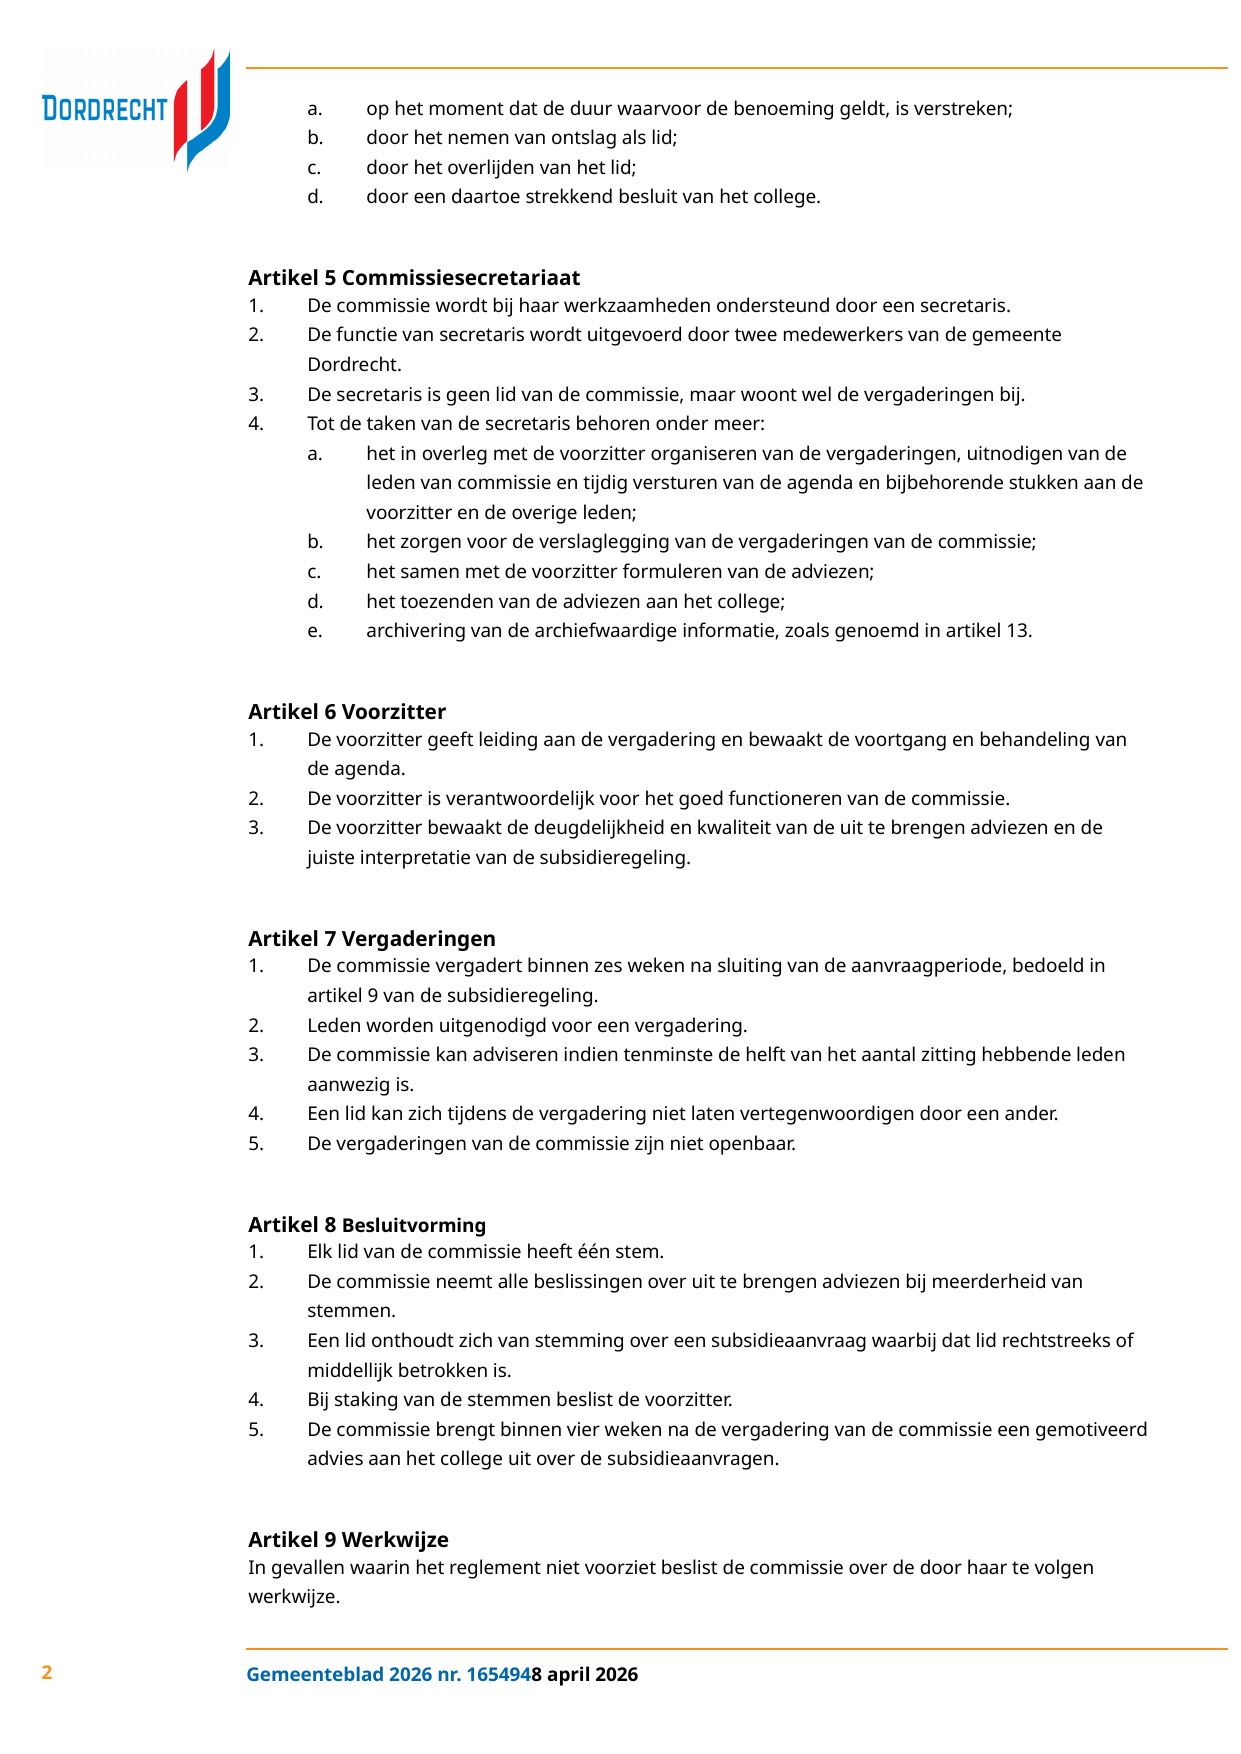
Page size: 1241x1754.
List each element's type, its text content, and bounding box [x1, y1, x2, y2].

list De voorzitter bewaakt de deugdelijkheid en kwaliteit van de uit te brengen adviezen en de juiste interpretatie van de subsidieregeling. [248, 814, 1152, 870]
list De secretaris is geen lid van de commissie, maar woont wel de vergaderingen bij. [248, 381, 1152, 406]
text Artikel 6 Voorzitter [248, 697, 1152, 726]
list het samen met de voorzitter formuleren van de adviezen; [307, 558, 1152, 584]
list De commissie vergadert binnen zes weken na sluiting van de aanvraagperiode, bedoeld in artikel 9 van de subsidieregeling. [248, 953, 1152, 1008]
list De commissie brengt binnen vier weken na de vergadering van de commissie een gemotiveerd advies aan het college uit over de subsidieaanvragen. [248, 1416, 1152, 1471]
list door het overlijden van het lid; [307, 154, 1152, 180]
list De vergaderingen van de commissie zijn niet openbaar. [248, 1130, 1152, 1156]
list De commissie kan adviseren indien tenminste de helft van het aantal zitting hebbende leden aanwezig is. [248, 1041, 1152, 1097]
list De commissie neemt alle beslissingen over uit te brengen adviezen bij meerderheid van stemmen. [248, 1268, 1152, 1323]
list Bij staking van de stemmen beslist de voorzitter. [248, 1386, 1152, 1412]
list het in overleg met de voorzitter organiseren van de vergaderingen, uitnodigen van de leden van commissie en tijdig versturen van de agenda en bijbehorende stukken aan de voorzitter en de overige leden; [307, 440, 1152, 525]
text Artikel 5 Commissiesecretariaat [248, 263, 1152, 292]
list De voorzitter is verantwoordelijk voor het goed functioneren van de commissie. [248, 785, 1152, 811]
picture [41, 47, 231, 172]
list het zorgen voor de verslaglegging van de vergaderingen van de commissie; [307, 529, 1152, 554]
list op het moment dat de duur waarvoor de benoeming geldt, is verstreken; [307, 95, 1152, 121]
list archivering van de archiefwaardige informatie, zoals genoemd in artikel 13. [307, 617, 1152, 643]
list door een daartoe strekkend besluit van het college. [307, 183, 1152, 209]
list De commissie wordt bij haar werkzaamheden ondersteund door een secretaris. [248, 292, 1152, 318]
list Een lid onthoudt zich van stemming over een subsidieaanvraag waarbij dat lid rechtstreeks of middellijk betrokken is. [248, 1327, 1152, 1383]
text Artikel 8 Besluitvorming [248, 1210, 1152, 1238]
list Een lid kan zich tijdens de vergadering niet laten vertegenwoordigen door een ander. [248, 1101, 1152, 1126]
text Artikel 7 Vergaderingen [248, 924, 1152, 953]
list Elk lid van de commissie heeft één stem. [248, 1238, 1152, 1264]
text Artikel 9 Werkwijze [248, 1526, 1152, 1554]
list De functie van secretaris wordt uitgevoerd door twee medewerkers van de gemeente Dordrecht. [248, 322, 1152, 377]
list De voorzitter geeft leiding aan de vergadering en bewaakt de voortgang en behandeling van de agenda. [248, 726, 1152, 781]
list Leden worden uitgenodigd voor een vergadering. [248, 1012, 1152, 1037]
text In gevallen waarin het reglement niet voorziet beslist de commissie over de door haar te volgen werkwijze. [248, 1554, 1152, 1609]
list door het nemen van ontslag als lid; [307, 124, 1152, 150]
list Tot de taken van de secretaris behoren onder meer: [248, 410, 1152, 436]
list het toezenden van de adviezen aan het college; [307, 588, 1152, 613]
